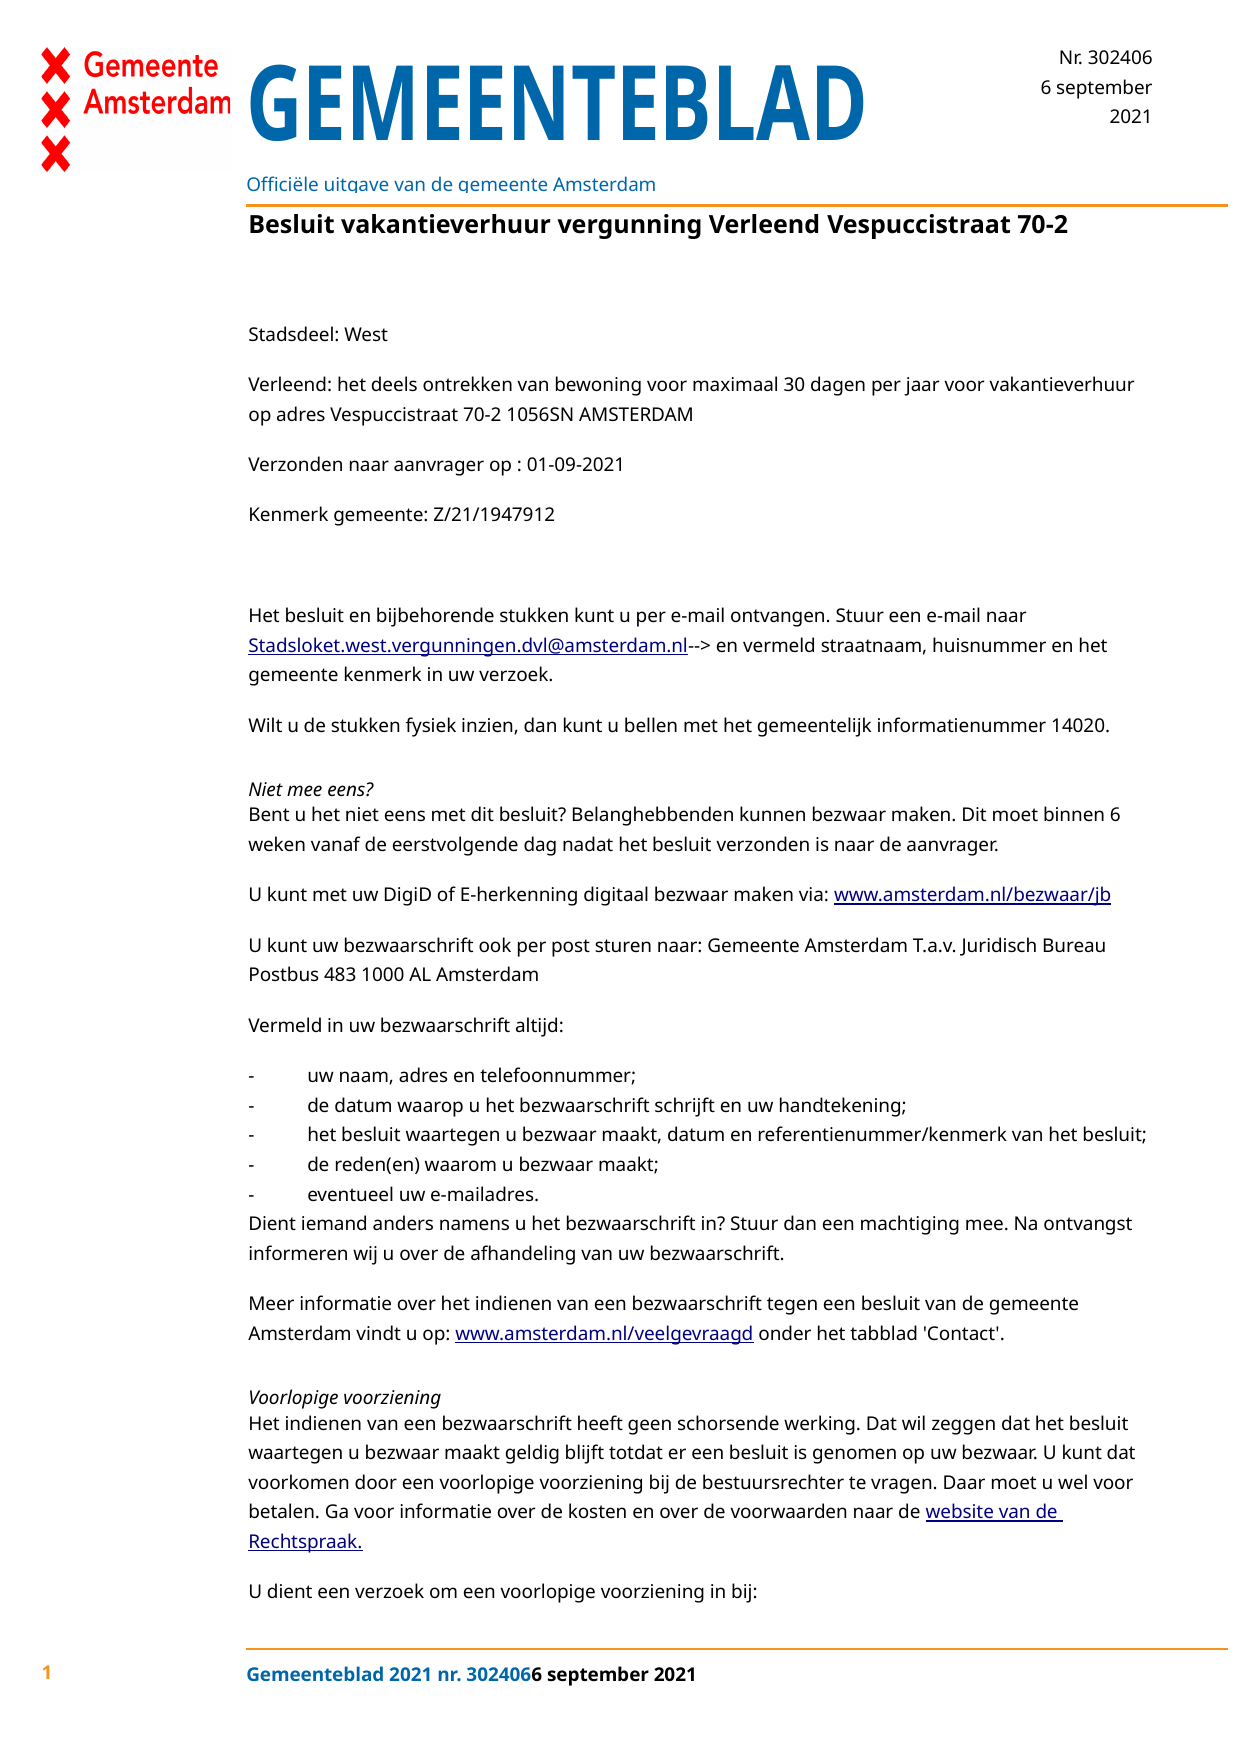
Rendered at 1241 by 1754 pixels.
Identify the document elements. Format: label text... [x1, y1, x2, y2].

list het besluit waartegen u bezwaar maakt, datum en referentienummer/kenmerk van het besluit; [248, 1122, 1152, 1147]
text Het besluit en bijbehorende stukken kunt u per e-mail ontvangen. Stuur een e-mail naar Stadsloket.west.vergunningen.dvl@amsterdam.nl--> en vermeld straatnaam, huisnummer en het gemeente kenmerk in uw verzoek. [248, 602, 1152, 687]
text Besluit vakantieverhuur vergunning Verleend Vespuccistraat 70-2 [248, 207, 1152, 241]
text Verzonden naar aanvrager op : 01-09-2021 [248, 451, 1152, 477]
list uw naam, adres en telefoonnummer; [248, 1062, 1152, 1088]
text Wilt u de stukken fysiek inzien, dan kunt u bellen met het gemeentelijk informatienummer 14020. [248, 712, 1152, 738]
text Dient iemand anders namens u het bezwaarschrift in? Stuur dan een machtiging mee. Na ontvangst informeren wij u over de afhandeling van uw bezwaarschrift. [248, 1210, 1152, 1266]
text Voorlopige voorziening [248, 1384, 1152, 1410]
text U kunt met uw DigiD of E-herkenning digitaal bezwaar maken via: www.amsterdam.nl/bezwaar/jb [248, 882, 1152, 907]
text Meer informatie over het indienen van een bezwaarschrift tegen een besluit van de gemeente Amsterdam vindt u op: www.amsterdam.nl/veelgevraagd onder het tabblad 'Contact'. [248, 1290, 1152, 1346]
text U dient een verzoek om een voorlopige voorziening in bij: [248, 1578, 1152, 1604]
text Bent u het niet eens met dit besluit? Belanghebbenden kunnen bezwaar maken. Dit moet binnen 6 weken vanaf de eerstvolgende dag nadat het besluit verzonden is naar de aanvrager. [248, 802, 1152, 857]
list eventueel uw e-mailadres. [248, 1181, 1152, 1207]
list de datum waarop u het bezwaarschrift schrijft en uw handtekening; [248, 1092, 1152, 1118]
text Verleend: het deels ontrekken van bewoning voor maximaal 30 dagen per jaar voor vakantieverhuur op adres Vespuccistraat 70-2 1056SN AMSTERDAM [248, 371, 1152, 426]
picture [41, 47, 231, 172]
text Het indienen van een bezwaarschrift heeft geen schorsende werking. Dat wil zeggen dat het besluit waartegen u bezwaar maakt geldig blijft totdat er een besluit is genomen op uw bezwaar. U kunt dat voorkomen door een voorlopige voorziening bij de bestuursrechter te vragen. Daar moet u wel voor betalen. Ga voor informatie over de kosten en over de voorwaarden naar de website van de Rechtspraak. [248, 1410, 1152, 1554]
text U kunt uw bezwaarschrift ook per post sturen naar: Gemeente Amsterdam T.a.v. Juridisch Bureau Postbus 483 1000 AL Amsterdam [248, 932, 1152, 987]
text Stadsdeel: West [248, 321, 1152, 346]
text Vermeld in uw bezwaarschrift altijd: [248, 1012, 1152, 1038]
text Niet mee eens? [248, 776, 1152, 802]
list de reden(en) waarom u bezwaar maakt; [248, 1151, 1152, 1177]
text Kenmerk gemeente: Z/21/1947912 [248, 502, 1152, 527]
